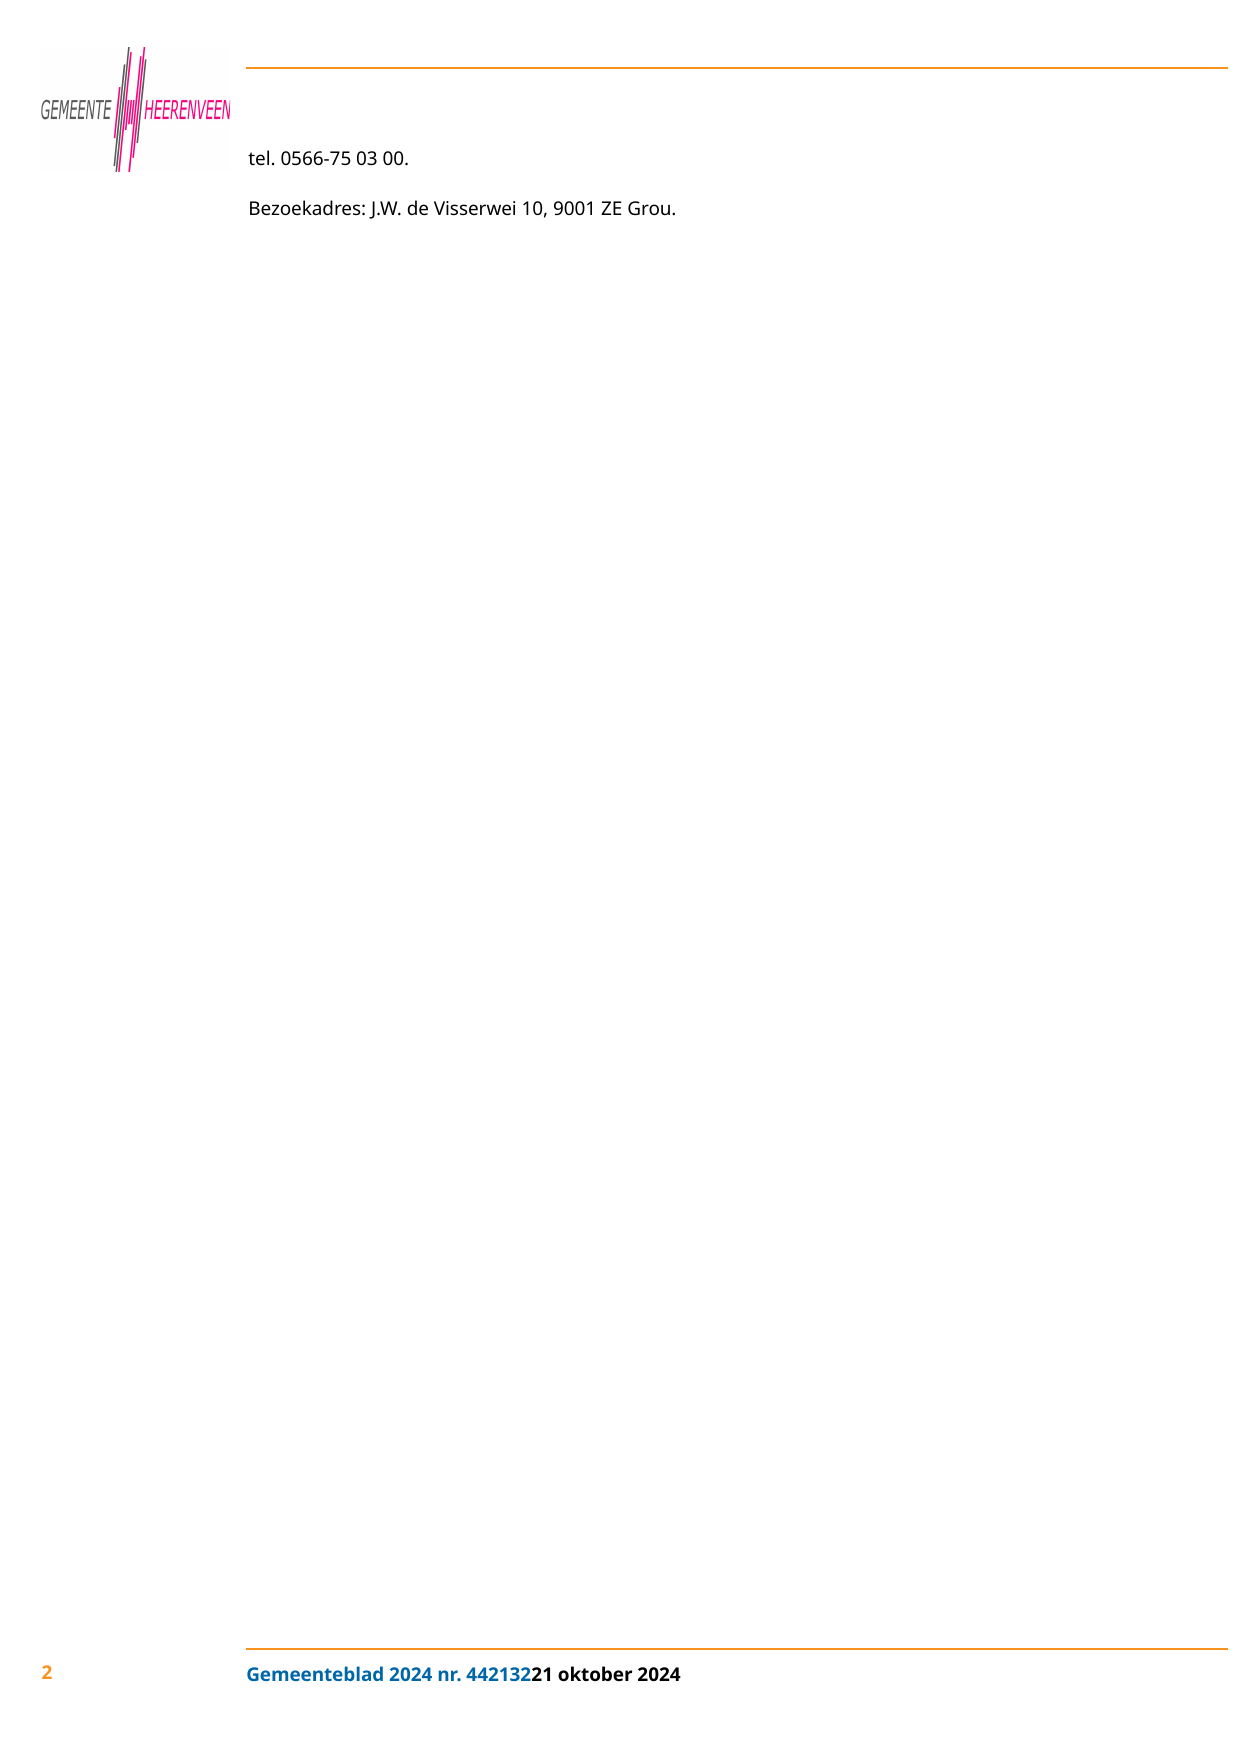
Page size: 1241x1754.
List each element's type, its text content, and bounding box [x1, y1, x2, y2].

text tel. 0566-75 03 00. [248, 145, 1152, 171]
text Bezoekadres: J.W. de Visserwei 10, 9001 ZE Grou. [248, 196, 1152, 221]
picture [41, 47, 231, 172]
